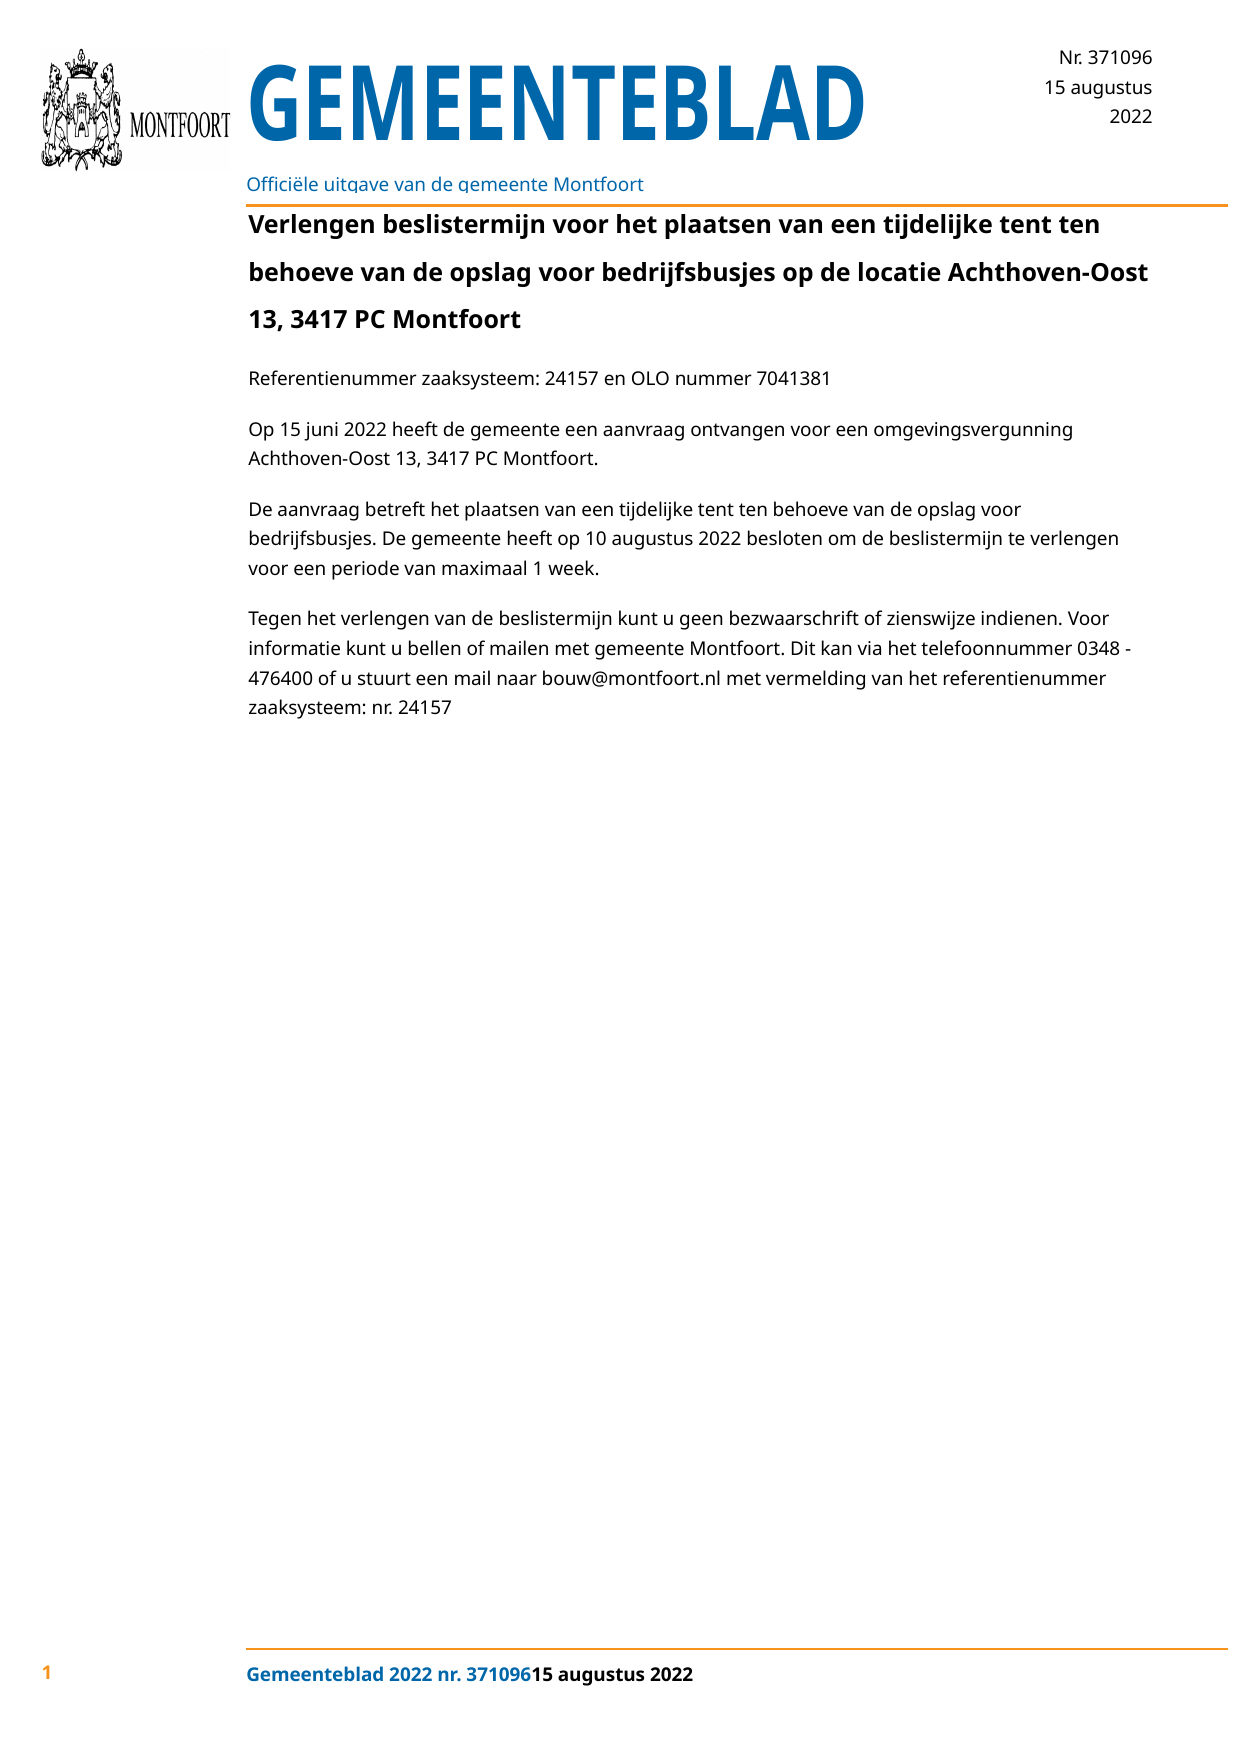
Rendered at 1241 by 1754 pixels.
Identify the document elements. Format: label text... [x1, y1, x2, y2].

text Op 15 juni 2022 heeft de gemeente een aanvraag ontvangen voor een omgevingsvergunning Achthoven-Oost 13, 3417 PC Montfoort. [248, 416, 1152, 471]
text De aanvraag betreft het plaatsen van een tijdelijke tent ten behoeve van de opslag voor bedrijfsbusjes. De gemeente heeft op 10 augustus 2022 besloten om de beslistermijn te verlengen voor een periode van maximaal 1 week. [248, 496, 1152, 581]
picture [41, 47, 231, 172]
text Referentienummer zaaksysteem: 24157 en OLO nummer 7041381 [248, 366, 1152, 391]
text Tegen het verlengen van de beslistermijn kunt u geen bezwaarschrift of zienswijze indienen. Voor informatie kunt u bellen of mailen met gemeente Montfoort. Dit kan via het telefoonnummer 0348 - 476400 of u stuurt een mail naar bouw@montfoort.nl met vermelding van het referentienummer zaaksysteem: nr. 24157 [248, 606, 1152, 720]
text Verlengen beslistermijn voor het plaatsen van een tijdelijke tent ten behoeve van de opslag voor bedrijfsbusjes op de locatie Achthoven-Oost 13, 3417 PC Montfoort [248, 207, 1152, 336]
